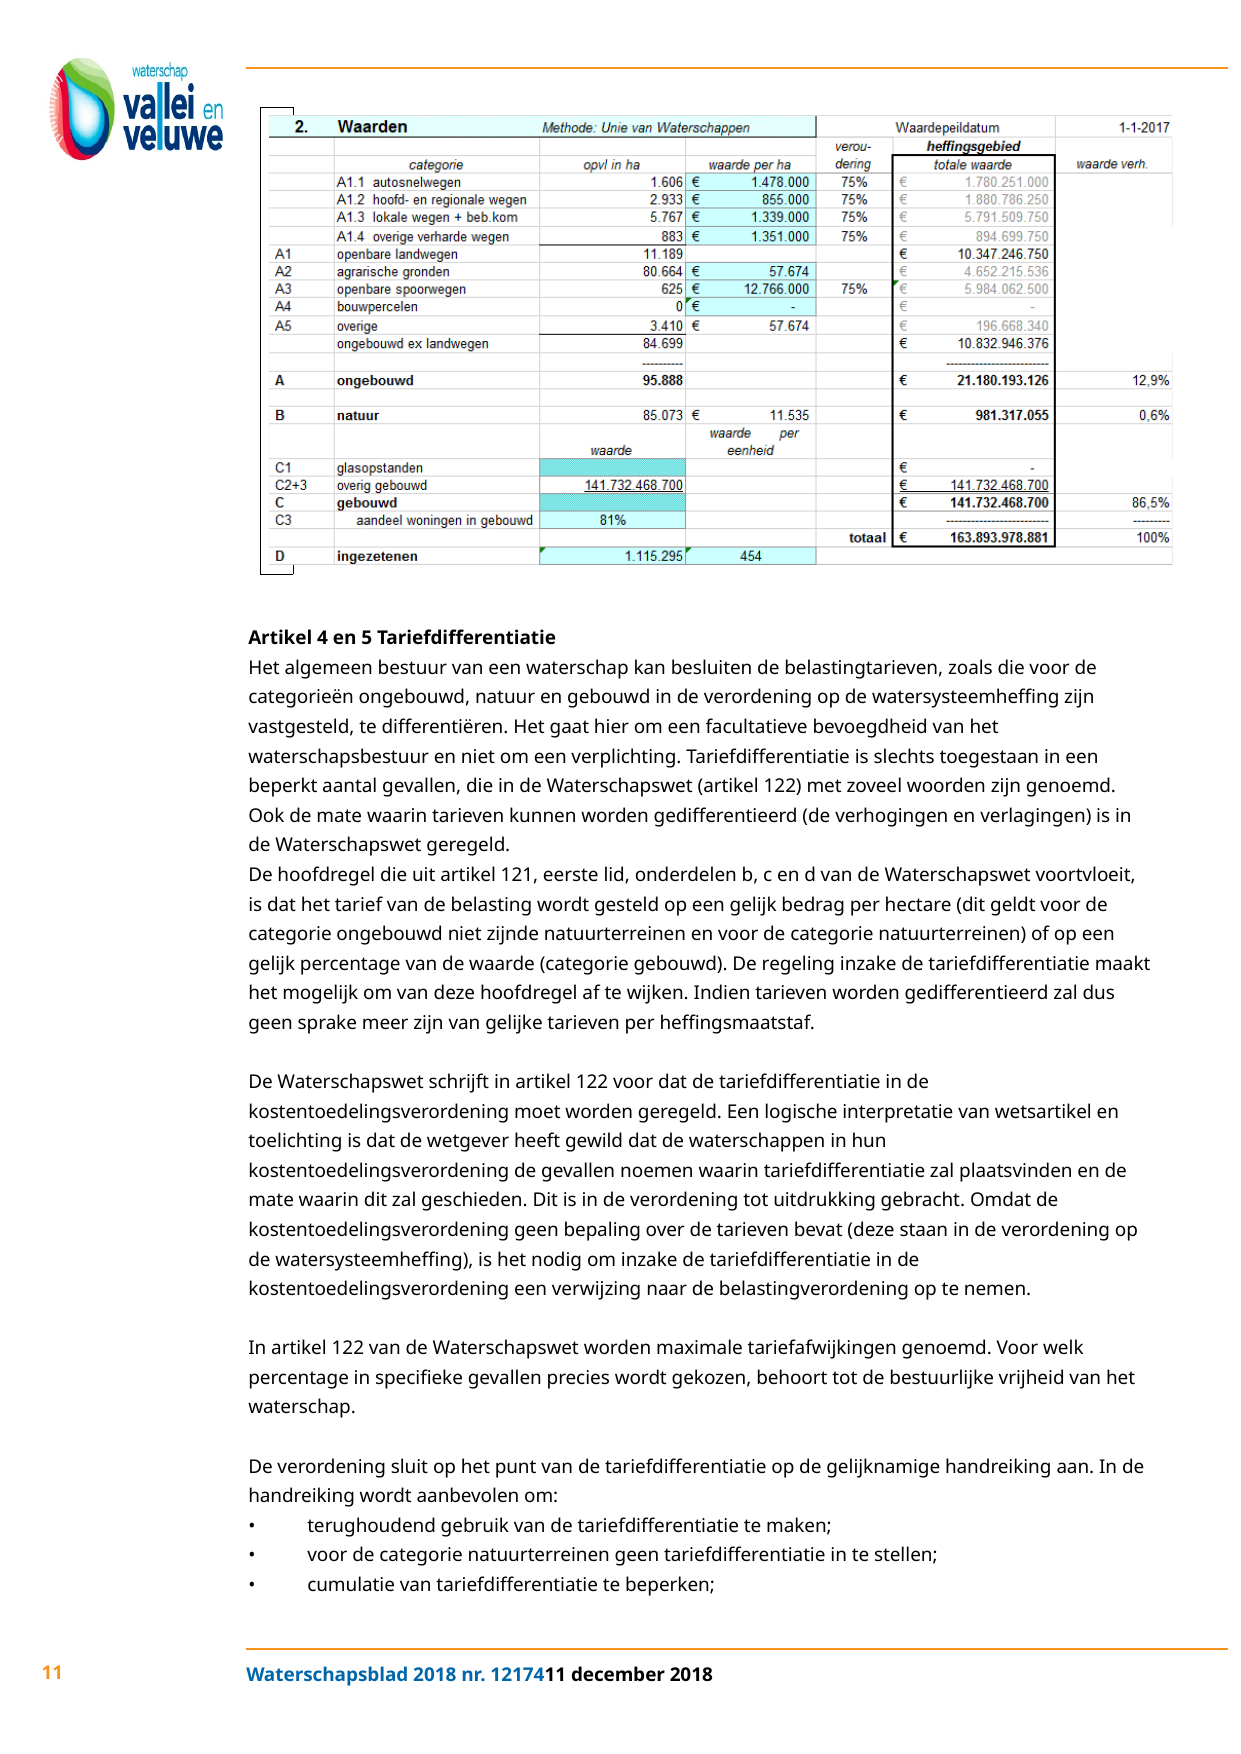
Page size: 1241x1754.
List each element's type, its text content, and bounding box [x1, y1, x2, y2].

list terughoudend gebruik van de tariefdifferentiatie te maken; [248, 1512, 1152, 1538]
text Artikel 4 en 5 Tariefdifferentiatie [248, 624, 1152, 650]
picture [41, 47, 231, 172]
text In artikel 122 van de Waterschapswet worden maximale tariefafwijkingen genoemd. Voor welk percentage in specifieke gevallen precies wordt gekozen, behoort tot de bestuurlijke vrijheid van het waterschap. [248, 1334, 1152, 1419]
list voor de categorie natuurterreinen geen tariefdifferentiatie in te stellen; [248, 1542, 1152, 1567]
text De Waterschapswet schrijft in artikel 122 voor dat de tariefdifferentiatie in de kostentoedelingsverordening moet worden geregeld. Een logische interpretatie van wetsartikel en toelichting is dat de wetgever heeft gewild dat de waterschappen in hun kostentoedelingsverordening de gevallen noemen waarin tariefdifferentiatie zal plaatsvinden en de mate waarin dit zal geschieden. Dit is in de verordening tot uitdrukking gebracht. Omdat de kostentoedelingsverordening geen bepaling over de tarieven bevat (deze staan in de verordening op de watersysteemheffing), is het nodig om inzake de tariefdifferentiatie in de kostentoedelingsverordening een verwijzing naar de belastingverordening op te nemen. [248, 1068, 1152, 1301]
list cumulatie van tariefdifferentiatie te beperken; [248, 1571, 1152, 1597]
text De verordening sluit op het punt van de tariefdifferentiatie op de gelijknamige handreiking aan. In de handreiking wordt aanbevolen om: [248, 1453, 1152, 1508]
text De hoofdregel die uit artikel 121, eerste lid, onderdelen b, c en d van de Waterschapswet voortvloeit, is dat het tarief van de belasting wordt gesteld op een gelijk bedrag per hectare (dit geldt voor de categorie ongebouwd niet zijnde natuurterreinen en voor de categorie natuurterreinen) of op een gelijk percentage van de waarde (categorie gebouwd). De regeling inzake de tariefdifferentiatie maakt het mogelijk om van deze hoofdregel af te wijken. Indien tarieven worden gedifferentieerd zal dus geen sprake meer zijn van gelijke tarieven per heffingsmaatstaf. [248, 861, 1152, 1035]
text Het algemeen bestuur van een waterschap kan besluiten de belastingtarieven, zoals die voor de categorieën ongebouwd, natuur en gebouwd in de verordening op de watersysteemheffing zijn vastgesteld, te differentiëren. Het gaat hier om een facultatieve bevoegdheid van het waterschapsbestuur en niet om een verplichting. Tariefdifferentiatie is slechts toegestaan in een beperkt aantal gevallen, die in de Waterschapswet (artikel 122) met zoveel woorden zijn genoemd. Ook de mate waarin tarieven kunnen worden gedifferentieerd (de verhogingen en verlagingen) is in de Waterschapswet geregeld. [248, 654, 1152, 857]
picture [268, 115, 1173, 565]
